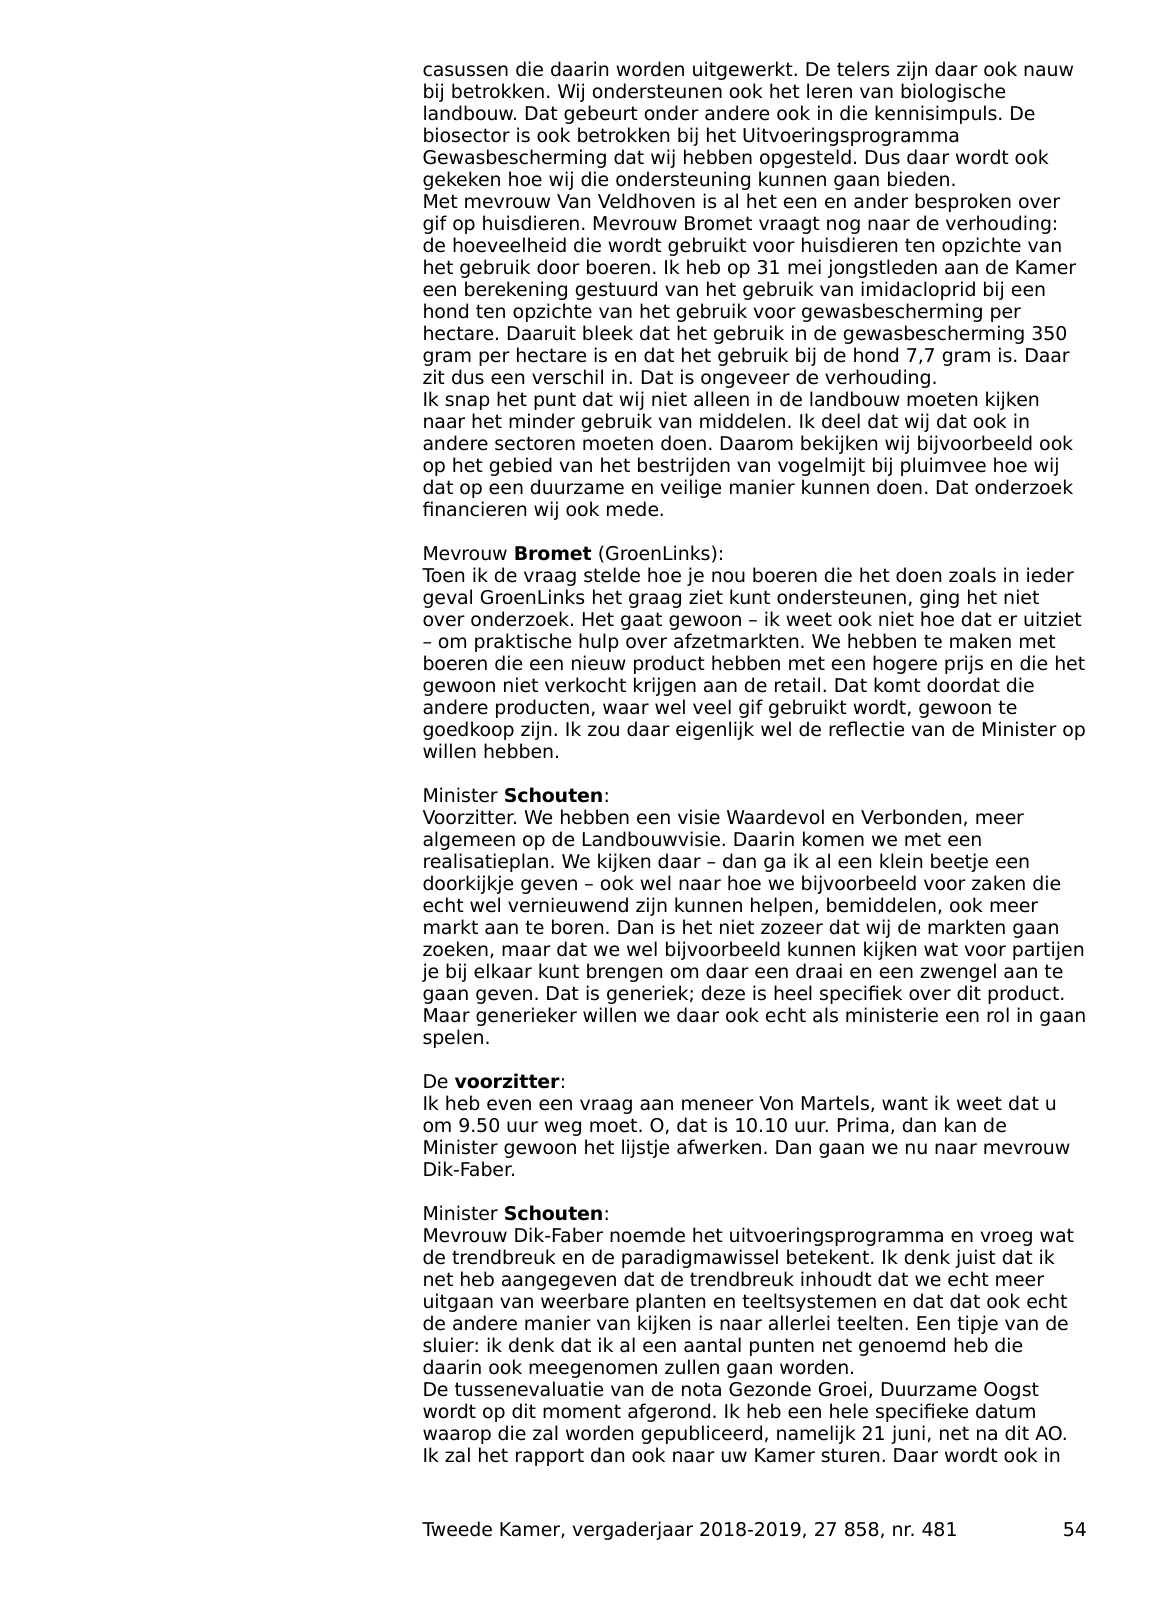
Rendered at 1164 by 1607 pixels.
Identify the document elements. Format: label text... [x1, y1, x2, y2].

text De tussenevaluatie van de nota Gezonde Groei, Duurzame Oogst wordt op dit moment afgerond. Ik heb een hele specifieke datum waarop die zal worden gepubliceerd, namelijk 21 juni, net na dit AO. Ik zal het rapport dan ook naar uw Kamer sturen. Daar wordt ook in [422, 1379, 1087, 1467]
text Mevrouw Bromet (GroenLinks): [422, 543, 1087, 565]
text Met mevrouw Van Veldhoven is al het een en ander besproken over gif op huisdieren. Mevrouw Bromet vraagt nog naar de verhouding: de hoeveelheid die wordt gebruikt voor huisdieren ten opzichte van het gebruik door boeren. Ik heb op 31 mei jongstleden aan de Kamer een berekening gestuurd van het gebruik van imidacloprid bij een hond ten opzichte van het gebruik voor gewasbescherming per hectare. Daaruit bleek dat het gebruik in de gewasbescherming 350 gram per hectare is en dat het gebruik bij de hond 7,7 gram is. Daar zit dus een verschil in. Dat is ongeveer de verhouding. [422, 191, 1087, 389]
text casussen die daarin worden uitgewerkt. De telers zijn daar ook nauw bij betrokken. Wij ondersteunen ook het leren van biologische landbouw. Dat gebeurt onder andere ook in die kennisimpuls. De biosector is ook betrokken bij het Uitvoeringsprogramma Gewasbescherming dat wij hebben opgesteld. Dus daar wordt ook gekeken hoe wij die ondersteuning kunnen gaan bieden. [422, 59, 1087, 191]
text Ik heb even een vraag aan meneer Von Martels, want ik weet dat u om 9.50 uur weg moet. O, dat is 10.10 uur. Prima, dan kan de Minister gewoon het lijstje afwerken. Dan gaan we nu naar mevrouw Dik-Faber. [422, 1093, 1087, 1181]
text Toen ik de vraag stelde hoe je nou boeren die het doen zoals in ieder geval GroenLinks het graag ziet kunt ondersteunen, ging het niet over onderzoek. Het gaat gewoon – ik weet ook niet hoe dat er uitziet – om praktische hulp over afzetmarkten. We hebben te maken met boeren die een nieuw product hebben met een hogere prijs en die het gewoon niet verkocht krijgen aan de retail. Dat komt doordat die andere producten, waar wel veel gif gebruikt wordt, gewoon te goedkoop zijn. Ik zou daar eigenlijk wel de reflectie van de Minister op willen hebben. [422, 565, 1087, 763]
text Minister Schouten: [422, 785, 1087, 807]
text Ik snap het punt dat wij niet alleen in de landbouw moeten kijken naar het minder gebruik van middelen. Ik deel dat wij dat ook in andere sectoren moeten doen. Daarom bekijken wij bijvoorbeeld ook op het gebied van het bestrijden van vogelmijt bij pluimvee hoe wij dat op een duurzame en veilige manier kunnen doen. Dat onderzoek financieren wij ook mede. [422, 389, 1087, 521]
text Minister Schouten: [422, 1203, 1087, 1225]
text De voorzitter: [422, 1071, 1087, 1093]
text Voorzitter. We hebben een visie Waardevol en Verbonden, meer algemeen op de Landbouwvisie. Daarin komen we met een realisatieplan. We kijken daar – dan ga ik al een klein beetje een doorkijkje geven – ook wel naar hoe we bijvoorbeeld voor zaken die echt wel vernieuwend zijn kunnen helpen, bemiddelen, ook meer markt aan te boren. Dan is het niet zozeer dat wij de markten gaan zoeken, maar dat we wel bijvoorbeeld kunnen kijken wat voor partijen je bij elkaar kunt brengen om daar een draai en een zwengel aan te gaan geven. Dat is generiek; deze is heel specifiek over dit product. Maar generieker willen we daar ook echt als ministerie een rol in gaan spelen. [422, 807, 1087, 1048]
text Mevrouw Dik-Faber noemde het uitvoeringsprogramma en vroeg wat de trendbreuk en de paradigmawissel betekent. Ik denk juist dat ik net heb aangegeven dat de trendbreuk inhoudt dat we echt meer uitgaan van weerbare planten en teeltsystemen en dat dat ook echt de andere manier van kijken is naar allerlei teelten. Een tipje van de sluier: ik denk dat ik al een aantal punten net genoemd heb die daarin ook meegenomen zullen gaan worden. [422, 1225, 1087, 1379]
